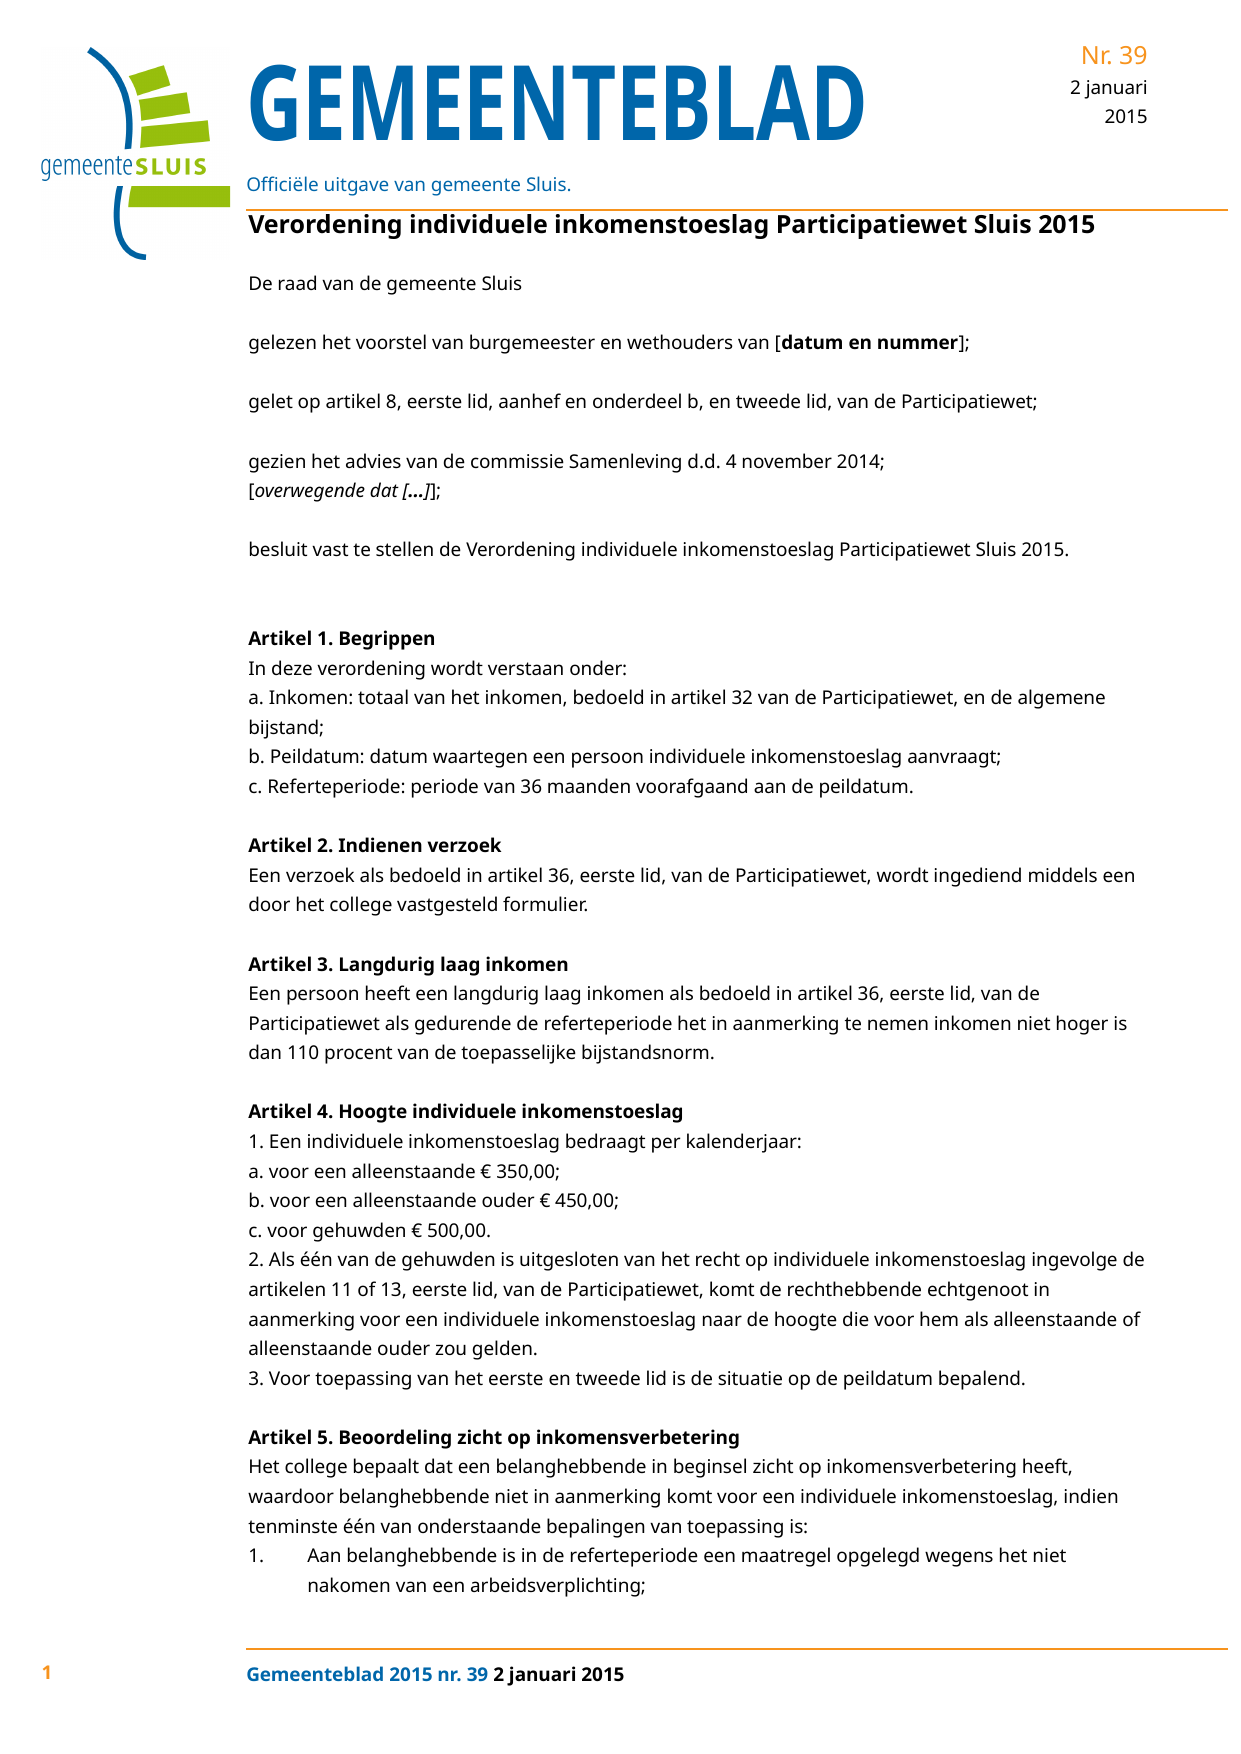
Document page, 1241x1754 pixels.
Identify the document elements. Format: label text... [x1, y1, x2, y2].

text 2. Als één van de gehuwden is uitgesloten van het recht op individuele inkomenstoeslag ingevolge de artikelen 11 of 13, eerste lid, van de Participatiewet, komt de rechthebbende echtgenoot in aanmerking voor een individuele inkomenstoeslag naar de hoogte die voor hem als alleenstaande of alleenstaande ouder zou gelden. [248, 1247, 1152, 1361]
text Artikel 3. Langdurig laag inkomen [248, 951, 1152, 976]
text Artikel 5. Beoordeling zicht op inkomensverbetering [248, 1424, 1152, 1450]
text 3. Voor toepassing van het eerste en tweede lid is de situatie op de peildatum bepalend. [248, 1365, 1152, 1391]
text a. voor een alleenstaande € 350,00; [248, 1158, 1152, 1183]
text besluit vast te stellen de Verordening individuele inkomenstoeslag Participatiewet Sluis 2015. [248, 537, 1152, 562]
text Het college bepaalt dat een belanghebbende in beginsel zicht op inkomensverbetering heeft, waardoor belanghebbende niet in aanmerking komt voor een individuele inkomenstoeslag, indien tenminste één van onderstaande bepalingen van toepassing is: [248, 1454, 1152, 1538]
text b. voor een alleenstaande ouder € 450,00; [248, 1187, 1152, 1213]
text Verordening individuele inkomenstoeslag Participatiewet Sluis 2015 [248, 211, 1152, 241]
text a. Inkomen: totaal van het inkomen, bedoeld in artikel 32 van de Participatiewet, en de algemene bijstand; [248, 684, 1152, 740]
text gelet op artikel 8, eerste lid, aanhef en onderdeel b, en tweede lid, van de Participatiewet; [248, 389, 1152, 414]
text Een persoon heeft een langdurig laag inkomen als bedoeld in artikel 36, eerste lid, van de Participatiewet als gedurende de referteperiode het in aanmerking te nemen inkomen niet hoger is dan 110 procent van de toepasselijke bijstandsnorm. [248, 980, 1152, 1065]
text De raad van de gemeente Sluis [248, 270, 1152, 296]
text c. voor gehuwden € 500,00. [248, 1217, 1152, 1243]
text b. Peildatum: datum waartegen een persoon individuele inkomenstoeslag aanvraagt; [248, 744, 1152, 769]
list Aan belanghebbende is in de referteperiode een maatregel opgelegd wegens het niet nakomen van een arbeidsverplichting; [248, 1542, 1152, 1598]
text Een verzoek als bedoeld in artikel 36, eerste lid, van de Participatiewet, wordt ingediend middels een door het college vastgesteld formulier. [248, 862, 1152, 917]
text [overwegende dat [...]]; [248, 477, 1152, 503]
text Artikel 1. Begrippen [248, 625, 1152, 651]
text c. Referteperiode: periode van 36 maanden voorafgaand aan de peildatum. [248, 773, 1152, 799]
picture [41, 47, 231, 260]
text Artikel 2. Indienen verzoek [248, 832, 1152, 858]
text gezien het advies van de commissie Samenleving d.d. 4 november 2014; [248, 448, 1152, 473]
text In deze verordening wordt verstaan onder: [248, 655, 1152, 681]
text Artikel 4. Hoogte individuele inkomenstoeslag [248, 1099, 1152, 1124]
text 1. Een individuele inkomenstoeslag bedraagt per kalenderjaar: [248, 1128, 1152, 1154]
text gelezen het voorstel van burgemeester en wethouders van [datum en nummer]; [248, 329, 1152, 355]
